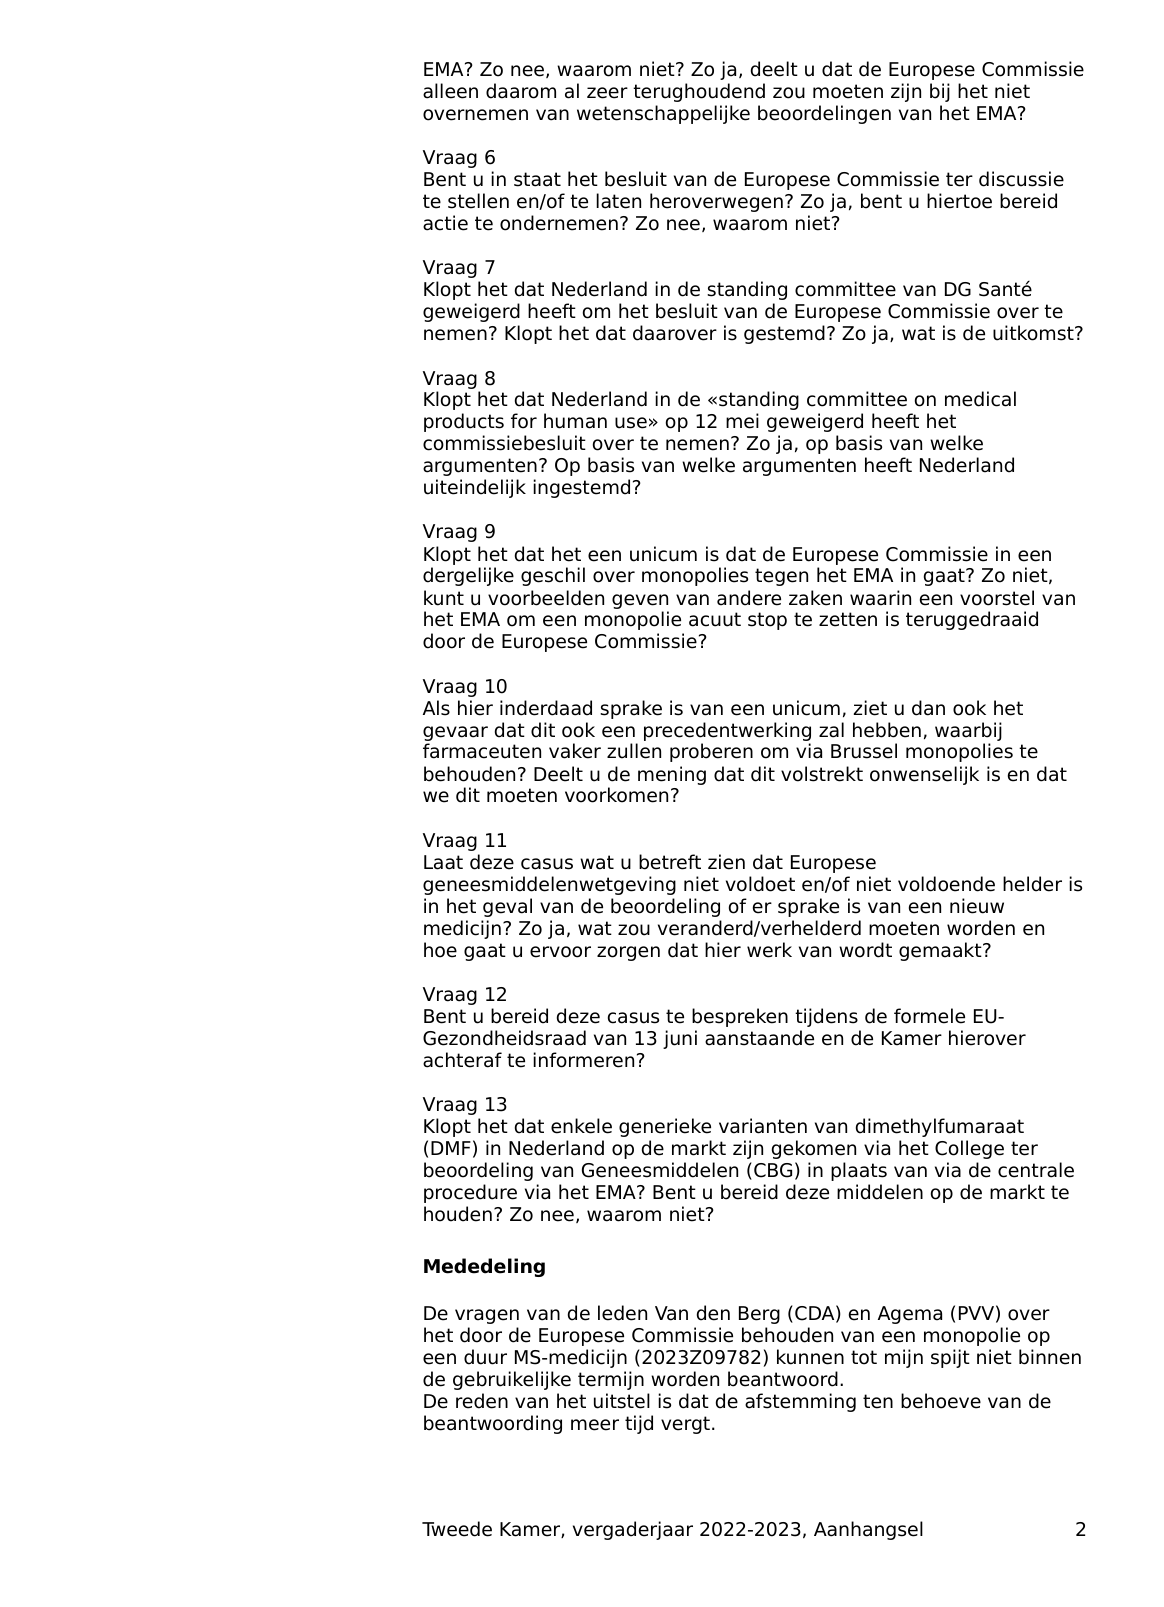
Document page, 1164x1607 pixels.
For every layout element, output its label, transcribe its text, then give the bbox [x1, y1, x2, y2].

text Laat deze casus wat u betreft zien dat Europese geneesmiddelenwetgeving niet voldoet en/of niet voldoende helder is in het geval van de beoordeling of er sprake is van een nieuw medicijn? Zo ja, wat zou veranderd/verhelderd moeten worden en hoe gaat u ervoor zorgen dat hier werk van wordt gemaakt? [422, 852, 1087, 961]
text Klopt het dat enkele generieke varianten van dimethylfumaraat (DMF) in Nederland op de markt zijn gekomen via het College ter beoordeling van Geneesmiddelen (CBG) in plaats van via de centrale procedure via het EMA? Bent u bereid deze middelen op de markt te houden? Zo nee, waarom niet? [422, 1116, 1087, 1226]
text Vraag 11 [422, 829, 1087, 852]
text De vragen van de leden Van den Berg (CDA) en Agema (PVV) over het door de Europese Commissie behouden van een monopolie op een duur MS-medicijn (2023Z09782) kunnen tot mijn spijt niet binnen de gebruikelijke termijn worden beantwoord. [422, 1303, 1087, 1391]
text Vraag 6 [422, 147, 1087, 169]
subtitle Mededeling [422, 1256, 1087, 1278]
text Bent u in staat het besluit van de Europese Commissie ter discussie te stellen en/of te laten heroverwegen? Zo ja, bent u hiertoe bereid actie te ondernemen? Zo nee, waarom niet? [422, 169, 1087, 235]
text Vraag 8 [422, 367, 1087, 389]
text Vraag 7 [422, 257, 1087, 279]
text EMA? Zo nee, waarom niet? Zo ja, deelt u dat de Europese Commissie alleen daarom al zeer terughoudend zou moeten zijn bij het niet overnemen van wetenschappelijke beoordelingen van het EMA? [422, 59, 1087, 125]
text Klopt het dat het een unicum is dat de Europese Commissie in een dergelijke geschil over monopolies tegen het EMA in gaat? Zo niet, kunt u voorbeelden geven van andere zaken waarin een voorstel van het EMA om een monopolie acuut stop te zetten is teruggedraaid door de Europese Commissie? [422, 543, 1087, 653]
text Klopt het dat Nederland in de standing committee van DG Santé geweigerd heeft om het besluit van de Europese Commissie over te nemen? Klopt het dat daarover is gestemd? Zo ja, wat is de uitkomst? [422, 279, 1087, 345]
text Vraag 10 [422, 676, 1087, 697]
text Als hier inderdaad sprake is van een unicum, ziet u dan ook het gevaar dat dit ook een precedentwerking zal hebben, waarbij farmaceuten vaker zullen proberen om via Brussel monopolies te behouden? Deelt u de mening dat dit volstrekt onwenselijk is en dat we dit moeten voorkomen? [422, 697, 1087, 807]
text Vraag 12 [422, 984, 1087, 1006]
text Vraag 9 [422, 521, 1087, 543]
text Vraag 13 [422, 1094, 1087, 1116]
text Bent u bereid deze casus te bespreken tijdens de formele EU-Gezondheidsraad van 13 juni aanstaande en de Kamer hierover achteraf te informeren? [422, 1006, 1087, 1072]
text Klopt het dat Nederland in de «standing committee on medical products for human use» op 12 mei geweigerd heeft het commissiebesluit over te nemen? Zo ja, op basis van welke argumenten? Op basis van welke argumenten heeft Nederland uiteindelijk ingestemd? [422, 389, 1087, 499]
text De reden van het uitstel is dat de afstemming ten behoeve van de beantwoording meer tijd vergt. [422, 1391, 1087, 1434]
